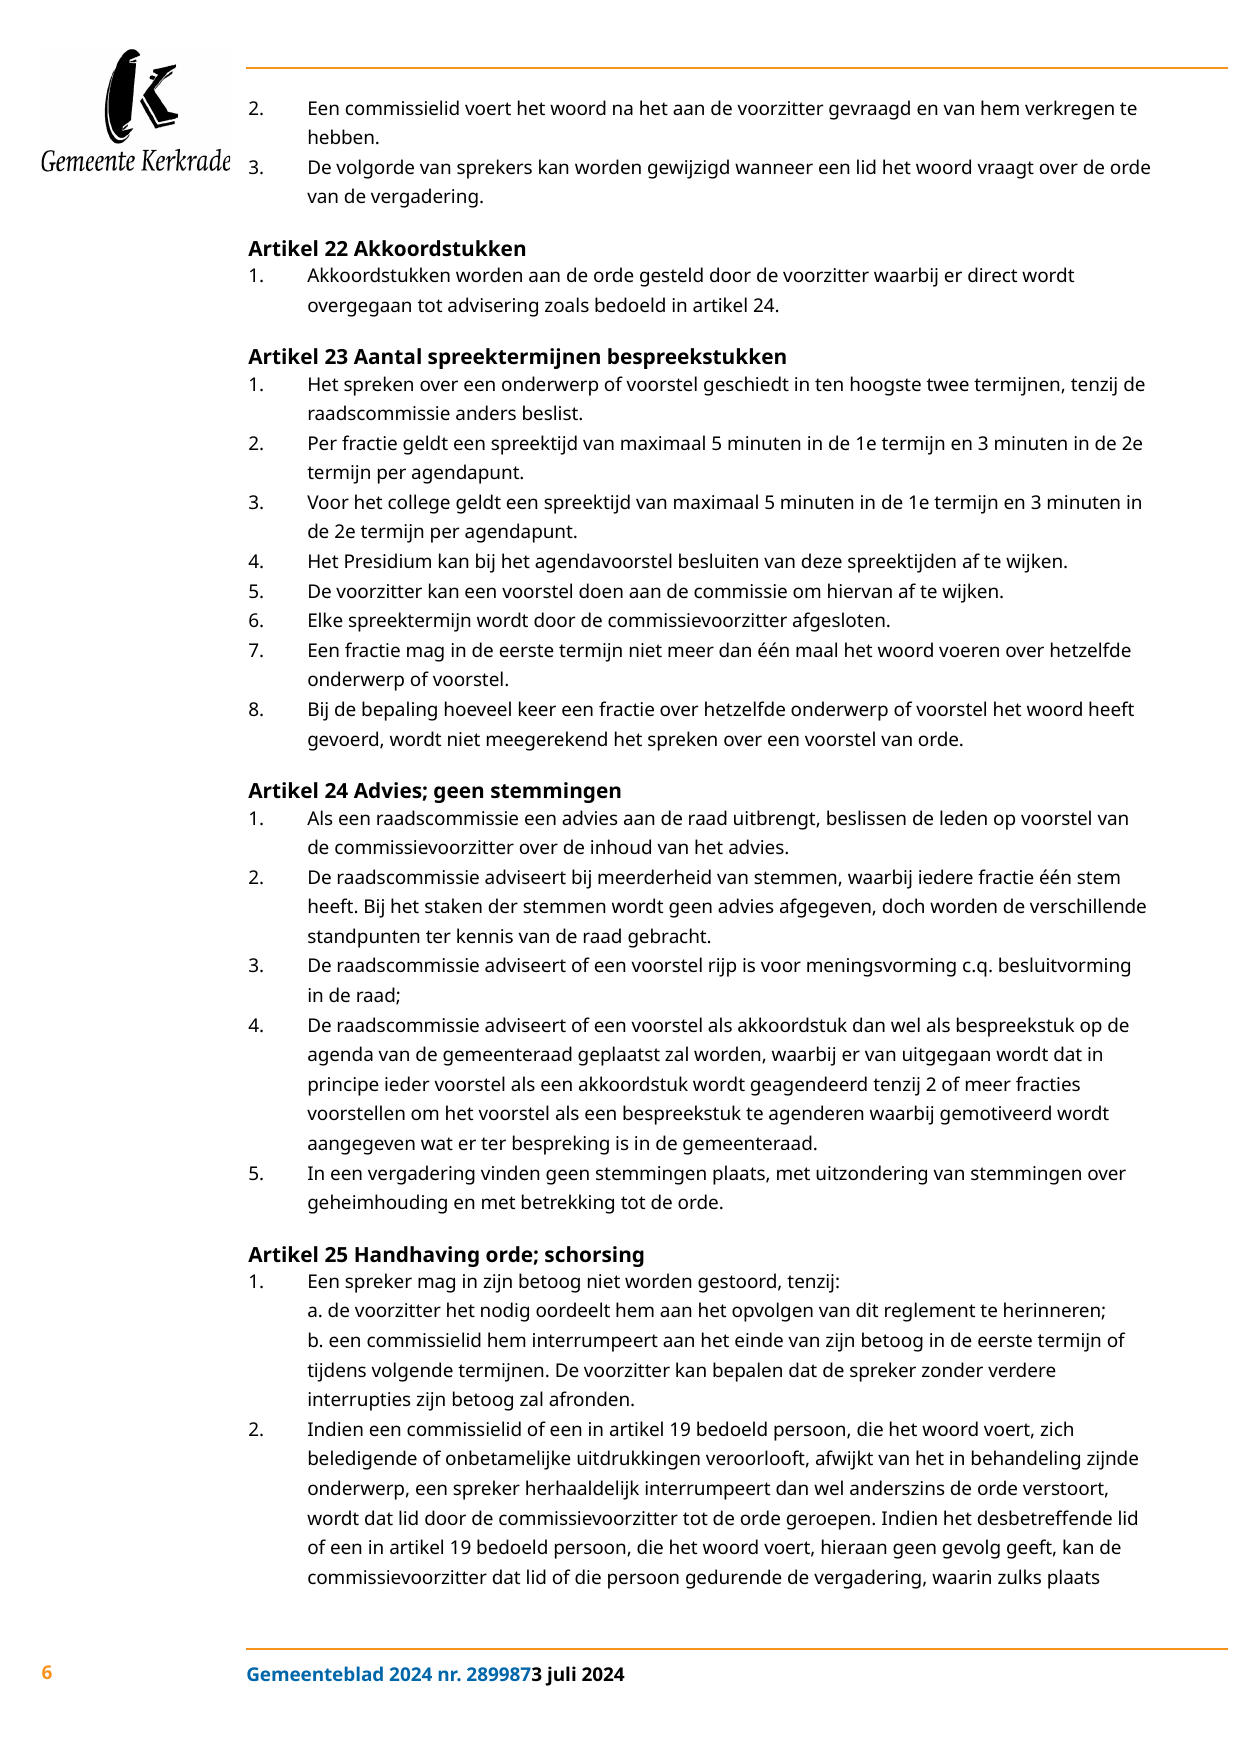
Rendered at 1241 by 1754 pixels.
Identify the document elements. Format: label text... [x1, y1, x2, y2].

list Een fractie mag in de eerste termijn niet meer dan één maal het woord voeren over hetzelfde onderwerp of voorstel. [248, 637, 1152, 692]
text Artikel 23 Aantal spreektermijnen bespreekstukken [248, 342, 1152, 371]
text Artikel 25 Handhaving orde; schorsing [248, 1240, 1152, 1268]
list De raadscommissie adviseert bij meerderheid van stemmen, waarbij iedere fractie één stem heeft. Bij het staken der stemmen wordt geen advies afgegeven, doch worden de verschillende standpunten ter kennis van de raad gebracht. [248, 864, 1152, 949]
list De raadscommissie adviseert of een voorstel rijp is voor meningsvorming c.q. besluitvorming in de raad; [248, 953, 1152, 1008]
list Elke spreektermijn wordt door de commissievoorzitter afgesloten. [248, 607, 1152, 633]
list Per fractie geldt een spreektijd van maximaal 5 minuten in de 1e termijn en 3 minuten in de 2e termijn per agendapunt. [248, 430, 1152, 485]
picture [41, 47, 231, 172]
list Een spreker mag in zijn betoog niet worden gestoord, tenzij: [248, 1268, 1152, 1294]
text Artikel 24 Advies; geen stemmingen [248, 776, 1152, 805]
list Akkoordstukken worden aan de orde gesteld door de voorzitter waarbij er direct wordt overgegaan tot advisering zoals bedoeld in artikel 24. [248, 262, 1152, 318]
text Artikel 22 Akkoordstukken [248, 234, 1152, 262]
list Als een raadscommissie een advies aan de raad uitbrengt, beslissen de leden op voorstel van de commissievoorzitter over de inhoud van het advies. [248, 805, 1152, 860]
list De raadscommissie adviseert of een voorstel als akkoordstuk dan wel als bespreekstuk op de agenda van de gemeenteraad geplaatst zal worden, waarbij er van uitgegaan wordt dat in principe ieder voorstel als een akkoordstuk wordt geagendeerd tenzij 2 of meer fracties voorstellen om het voorstel als een bespreekstuk te agenderen waarbij gemotiveerd wordt aangegeven wat er ter bespreking is in de gemeenteraad. [248, 1012, 1152, 1156]
list Voor het college geldt een spreektijd van maximaal 5 minuten in de 1e termijn en 3 minuten in de 2e termijn per agendapunt. [248, 489, 1152, 544]
list Bij de bepaling hoeveel keer een fractie over hetzelfde onderwerp of voorstel het woord heeft gevoerd, wordt niet meegerekend het spreken over een voorstel van orde. [248, 696, 1152, 752]
list Het Presidium kan bij het agendavoorstel besluiten van deze spreektijden af te wijken. [248, 548, 1152, 574]
list b. een commissielid hem interrumpeert aan het einde van zijn betoog in de eerste termijn of tijdens volgende termijnen. De voorzitter kan bepalen dat de spreker zonder verdere interrupties zijn betoog zal afronden. [248, 1327, 1152, 1412]
list Een commissielid voert het woord na het aan de voorzitter gevraagd en van hem verkregen te hebben. [248, 95, 1152, 150]
list De voorzitter kan een voorstel doen aan de commissie om hiervan af te wijken. [248, 578, 1152, 604]
list Het spreken over een onderwerp of voorstel geschiedt in ten hoogste twee termijnen, tenzij de raadscommissie anders beslist. [248, 371, 1152, 426]
list De volgorde van sprekers kan worden gewijzigd wanneer een lid het woord vraagt over de orde van de vergadering. [248, 154, 1152, 209]
list Indien een commissielid of een in artikel 19 bedoeld persoon, die het woord voert, zich beledigende of onbetamelijke uitdrukkingen veroorlooft, afwijkt van het in behandeling zijnde onderwerp, een spreker herhaaldelijk interrumpeert dan wel anderszins de orde verstoort, wordt dat lid door de commissievoorzitter tot de orde geroepen. Indien het desbetreffende lid of een in artikel 19 bedoeld persoon, die het woord voert, hieraan geen gevolg geeft, kan de commissievoorzitter dat lid of die persoon gedurende de vergadering, waarin zulks plaats [248, 1416, 1152, 1590]
list a. de voorzitter het nodig oordeelt hem aan het opvolgen van dit reglement te herinneren; [248, 1298, 1152, 1323]
list In een vergadering vinden geen stemmingen plaats, met uitzondering van stemmingen over geheimhouding en met betrekking tot de orde. [248, 1160, 1152, 1215]
